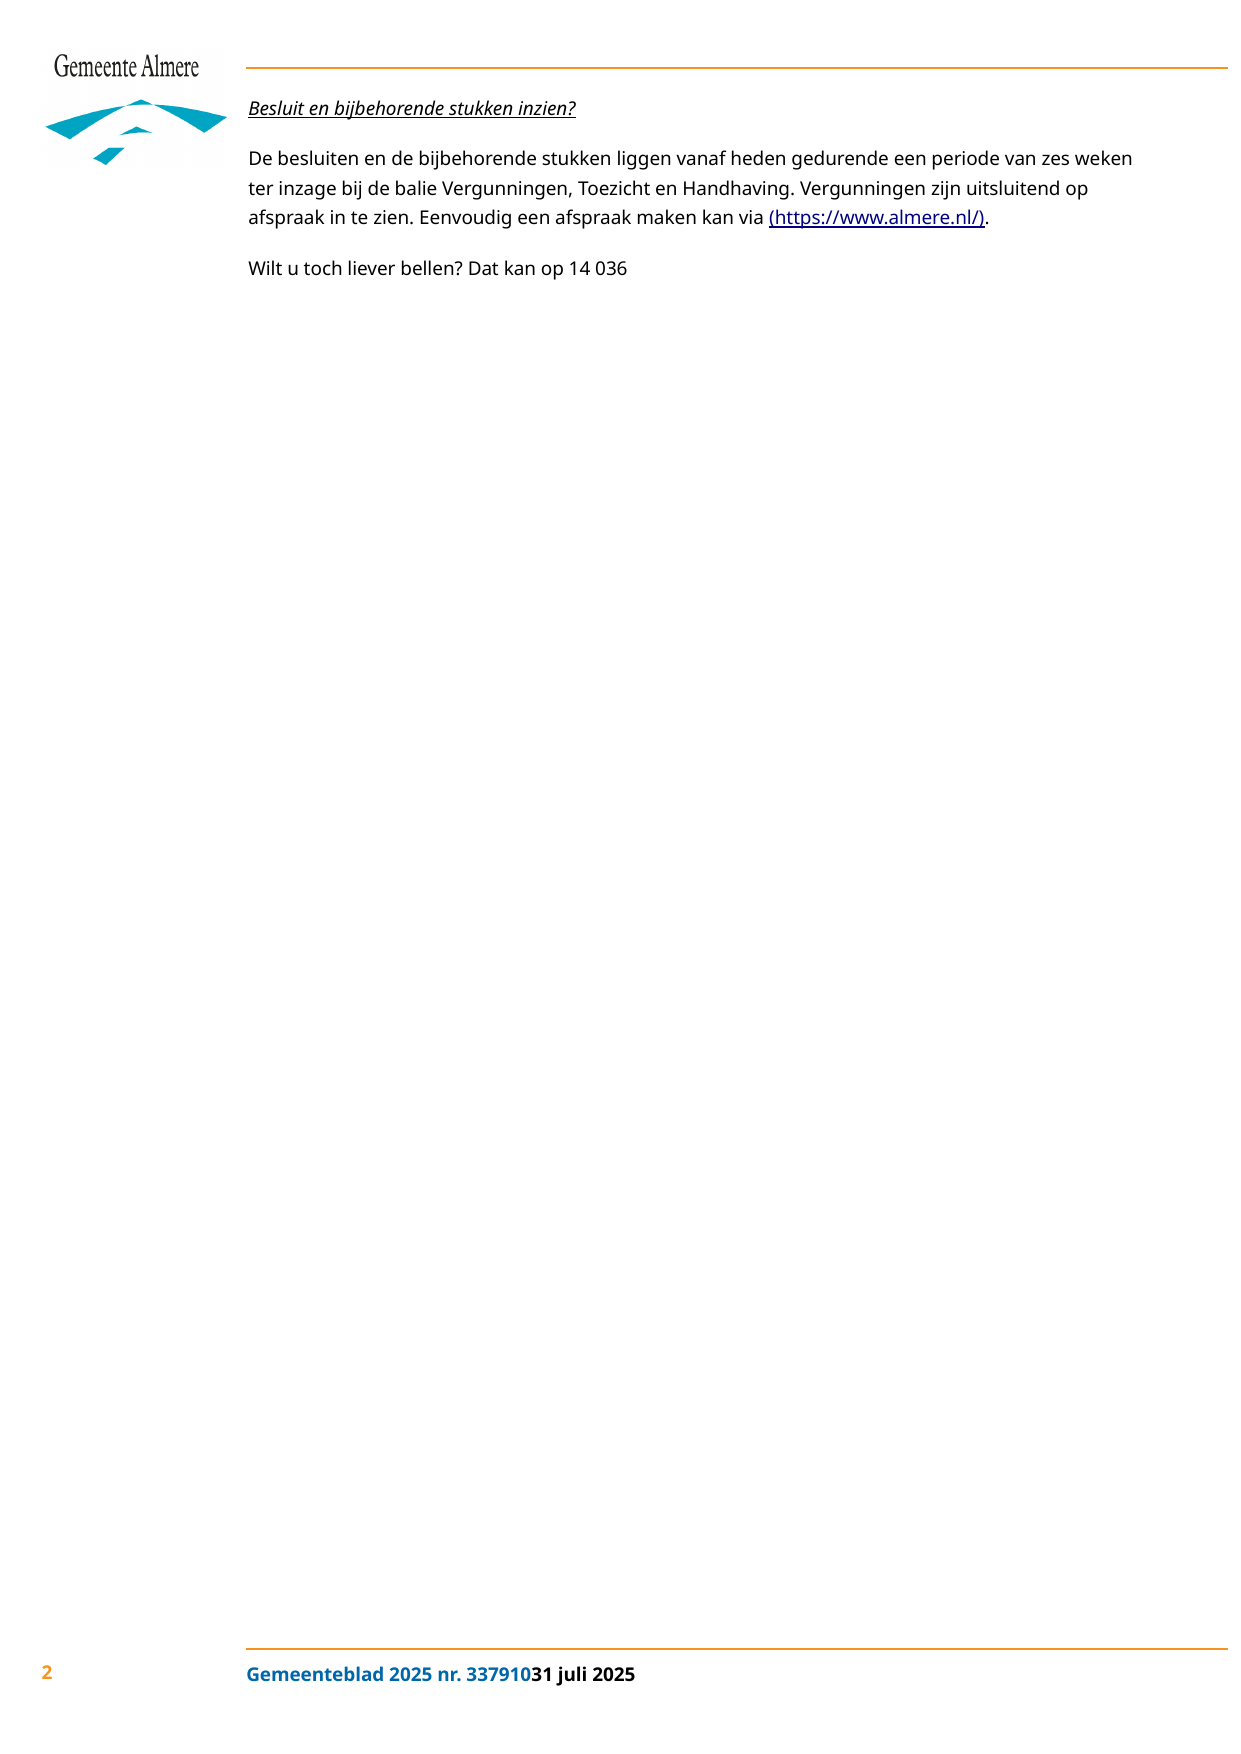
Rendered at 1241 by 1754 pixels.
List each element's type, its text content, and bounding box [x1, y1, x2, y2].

text De besluiten en de bijbehorende stukken liggen vanaf heden gedurende een periode van zes weken ter inzage bij de balie Vergunningen, Toezicht en Handhaving. Vergunningen zijn uitsluitend op afspraak in te zien. Eenvoudig een afspraak maken kan via (https://www.almere.nl/). [248, 145, 1152, 230]
picture [41, 47, 231, 172]
text Wilt u toch liever bellen? Dat kan op 14 036 [248, 255, 1152, 281]
text Besluit en bijbehorende stukken inzien? [248, 95, 1152, 121]
